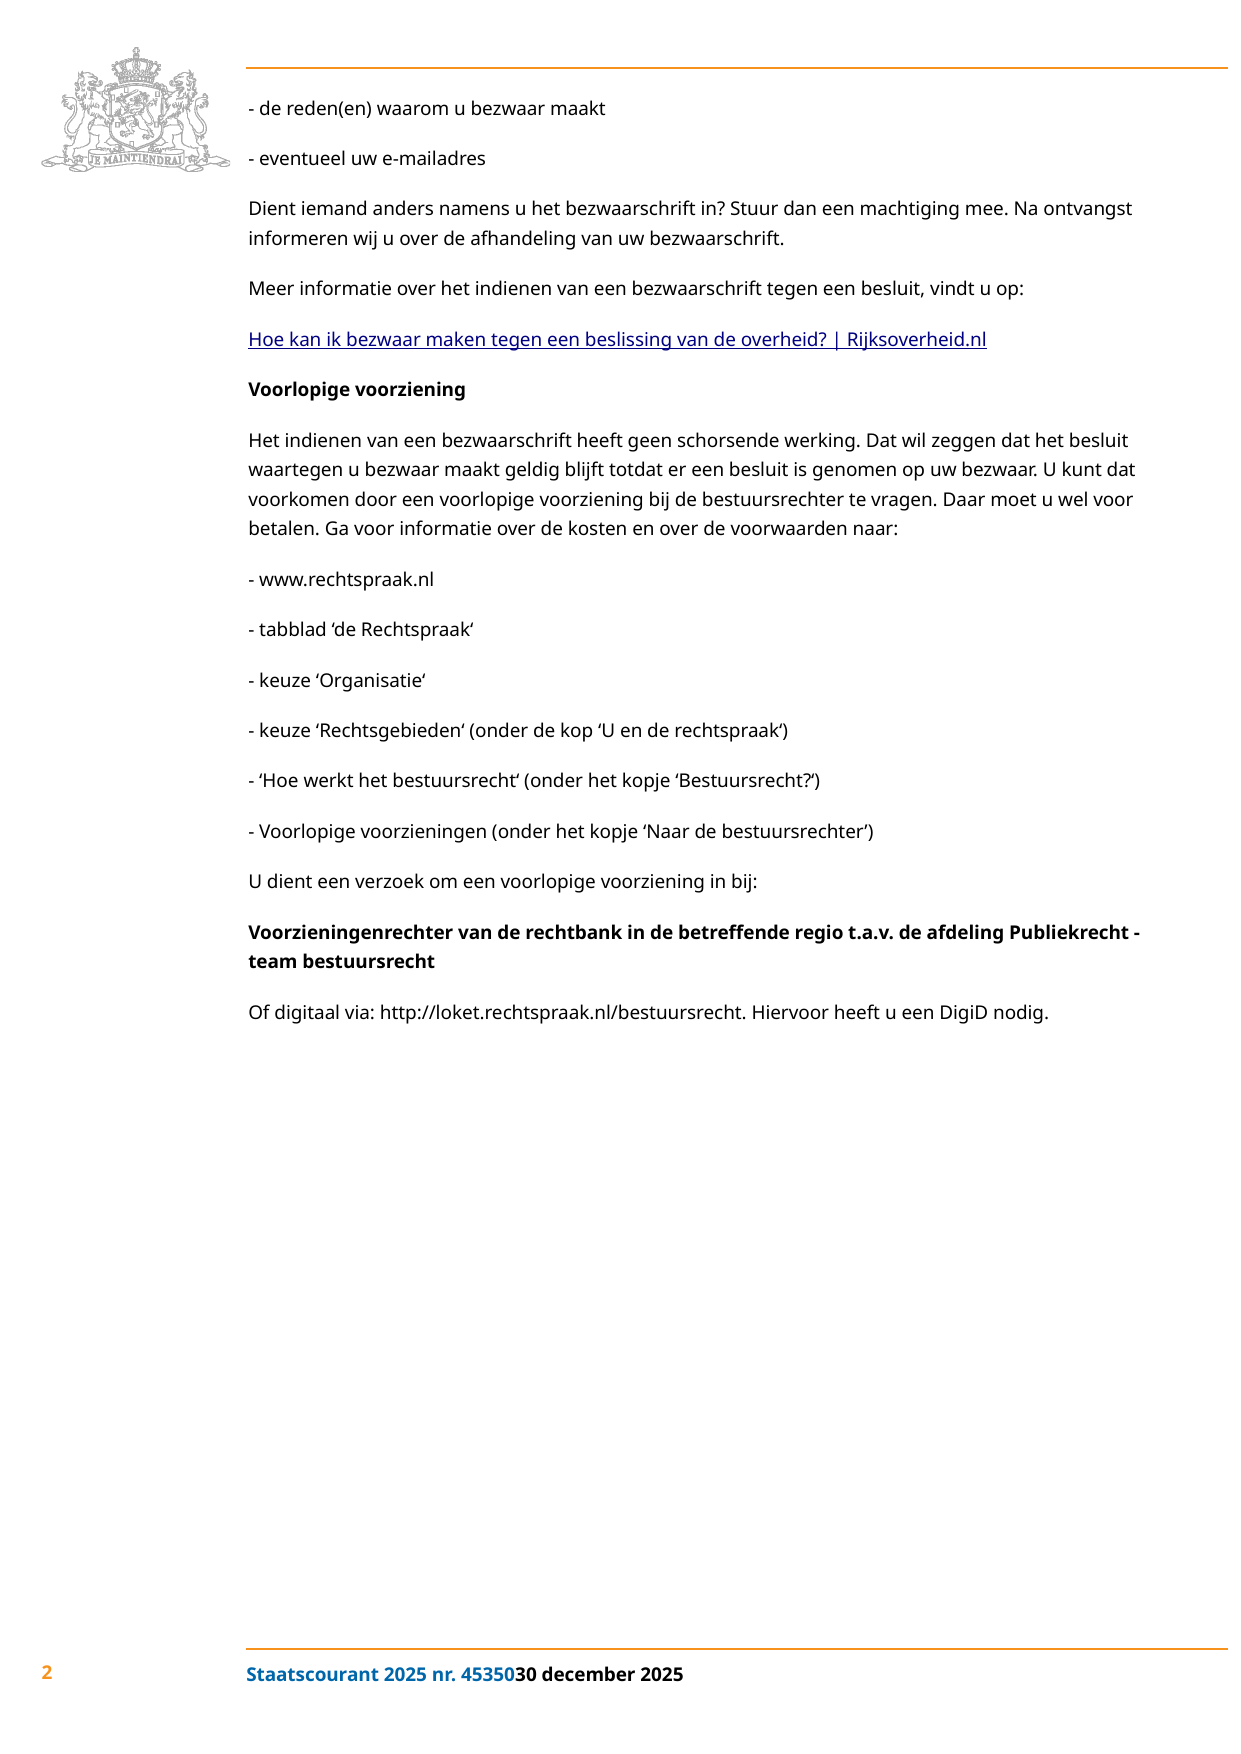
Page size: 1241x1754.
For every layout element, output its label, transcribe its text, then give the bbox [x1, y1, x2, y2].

text Dient iemand anders namens u het bezwaarschrift in? Stuur dan een machtiging mee. Na ontvangst informeren wij u over de afhandeling van uw bezwaarschrift. [248, 196, 1152, 251]
text - ‘Hoe werkt het bestuursrecht‘ (onder het kopje ‘Bestuursrecht?‘) [248, 768, 1152, 793]
text U dient een verzoek om een voorlopige voorziening in bij: [248, 868, 1152, 894]
text - tabblad ‘de Rechtspraak‘ [248, 616, 1152, 642]
text Voorzieningenrechter van de rechtbank in de betreffende regio t.a.v. de afdeling Publiekrecht - team bestuursrecht [248, 919, 1152, 974]
text - Voorlopige voorzieningen (onder het kopje ‘Naar de bestuursrechter’) [248, 818, 1152, 844]
text - eventueel uw e-mailadres [248, 145, 1152, 171]
picture [41, 47, 231, 172]
text - keuze ‘Organisatie‘ [248, 667, 1152, 693]
text Of digitaal via: http://loket.rechtspraak.nl/bestuursrecht. Hiervoor heeft u een DigiD nodig. [248, 999, 1152, 1025]
text - keuze ‘Rechtsgebieden‘ (onder de kop ‘U en de rechtspraak‘) [248, 717, 1152, 743]
text Het indienen van een bezwaarschrift heeft geen schorsende werking. Dat wil zeggen dat het besluit waartegen u bezwaar maakt geldig blijft totdat er een besluit is genomen op uw bezwaar. U kunt dat voorkomen door een voorlopige voorziening bij de bestuursrechter te vragen. Daar moet u wel voor betalen. Ga voor informatie over de kosten en over de voorwaarden naar: [248, 427, 1152, 541]
text Meer informatie over het indienen van een bezwaarschrift tegen een besluit, vindt u op: [248, 276, 1152, 301]
text Hoe kan ik bezwaar maken tegen een beslissing van de overheid? | Rijksoverheid.nl [248, 326, 1152, 352]
text Voorlopige voorziening [248, 376, 1152, 402]
text - de reden(en) waarom u bezwaar maakt [248, 95, 1152, 121]
text - www.rechtspraak.nl [248, 566, 1152, 592]
